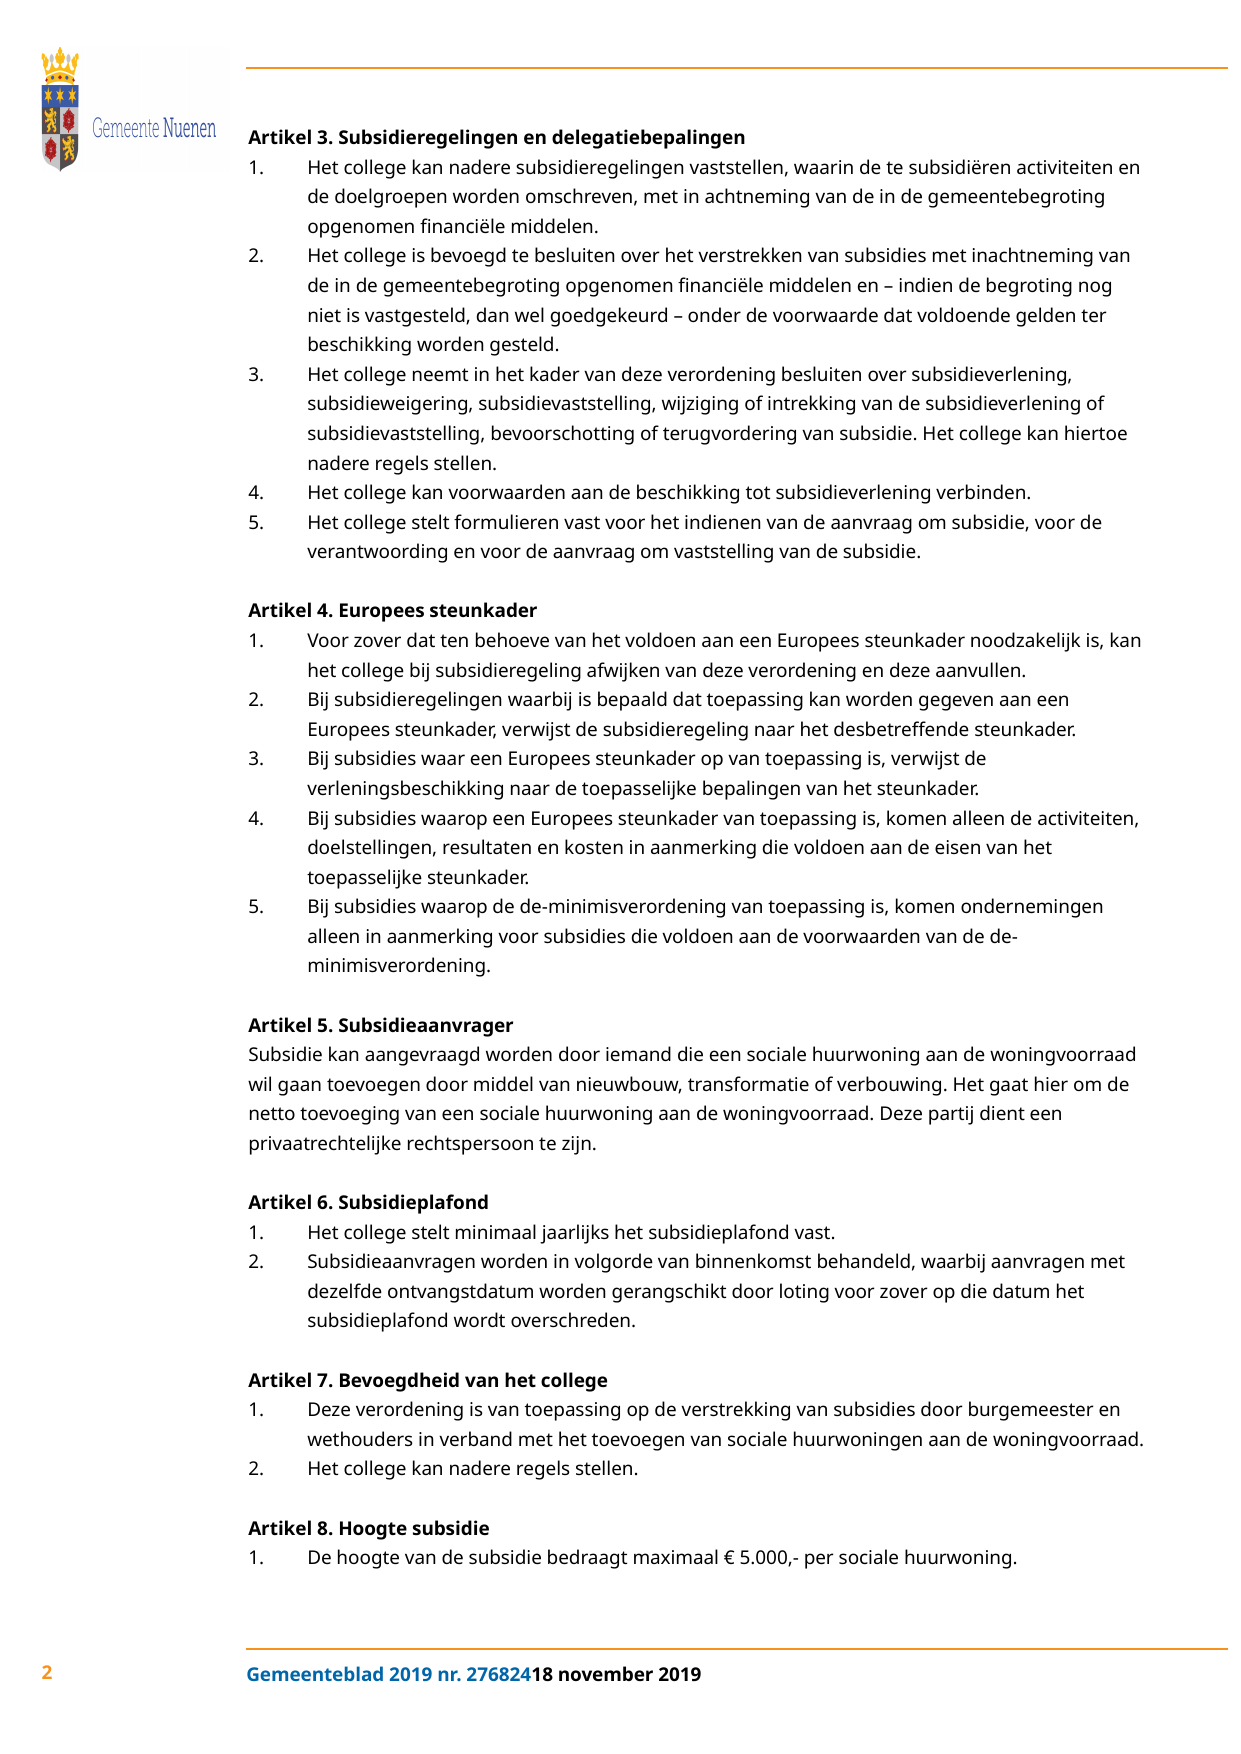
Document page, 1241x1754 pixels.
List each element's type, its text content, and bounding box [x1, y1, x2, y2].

list Het college kan voorwaarden aan de beschikking tot subsidieverlening verbinden. [248, 479, 1152, 505]
list Het college stelt formulieren vast voor het indienen van de aanvraag om subsidie, voor de verantwoording en voor de aanvraag om vaststelling van de subsidie. [248, 509, 1152, 564]
list Bij subsidies waarop de de-minimisverordening van toepassing is, komen ondernemingen alleen in aanmerking voor subsidies die voldoen aan de voorwaarden van de de-minimisverordening. [248, 893, 1152, 978]
list Voor zover dat ten behoeve van het voldoen aan een Europees steunkader noodzakelijk is, kan het college bij subsidieregeling afwijken van deze verordening en deze aanvullen. [248, 627, 1152, 683]
text Artikel 3. Subsidieregelingen en delegatiebepalingen [248, 124, 1152, 150]
list Bij subsidieregelingen waarbij is bepaald dat toepassing kan worden gegeven aan een Europees steunkader, verwijst de subsidieregeling naar het desbetreffende steunkader. [248, 686, 1152, 742]
list De hoogte van de subsidie bedraagt maximaal € 5.000,- per sociale huurwoning. [248, 1544, 1152, 1570]
text Subsidie kan aangevraagd worden door iemand die een sociale huurwoning aan de woningvoorraad wil gaan toevoegen door middel van nieuwbouw, transformatie of verbouwing. Het gaat hier om de netto toevoeging van een sociale huurwoning aan de woningvoorraad. Deze partij dient een privaatrechtelijke rechtspersoon te zijn. [248, 1041, 1152, 1156]
list Bij subsidies waar een Europees steunkader op van toepassing is, verwijst de verleningsbeschikking naar de toepasselijke bepalingen van het steunkader. [248, 746, 1152, 801]
list Deze verordening is van toepassing op de verstrekking van subsidies door burgemeester en wethouders in verband met het toevoegen van sociale huurwoningen aan de woningvoorraad. [248, 1396, 1152, 1452]
list Het college kan nadere regels stellen. [248, 1456, 1152, 1481]
text Artikel 4. Europees steunkader [248, 598, 1152, 623]
list Het college is bevoegd te besluiten over het verstrekken van subsidies met inachtneming van de in de gemeentebegroting opgenomen financiële middelen en – indien de begroting nog niet is vastgesteld, dan wel goedgekeurd – onder de voorwaarde dat voldoende gelden ter beschikking worden gesteld. [248, 243, 1152, 357]
list Bij subsidies waarop een Europees steunkader van toepassing is, komen alleen de activiteiten, doelstellingen, resultaten en kosten in aanmerking die voldoen aan de eisen van het toepasselijke steunkader. [248, 805, 1152, 890]
picture [41, 47, 231, 172]
text Artikel 8. Hoogte subsidie [248, 1515, 1152, 1541]
list Subsidieaanvragen worden in volgorde van binnenkomst behandeld, waarbij aanvragen met dezelfde ontvangstdatum worden gerangschikt door loting voor zover op die datum het subsidieplafond wordt overschreden. [248, 1248, 1152, 1333]
text Artikel 5. Subsidieaanvrager [248, 1012, 1152, 1038]
text Artikel 6. Subsidieplafond [248, 1189, 1152, 1215]
list Het college stelt minimaal jaarlijks het subsidieplafond vast. [248, 1219, 1152, 1245]
text Artikel 7. Bevoegdheid van het college [248, 1367, 1152, 1393]
list Het college neemt in het kader van deze verordening besluiten over subsidieverlening, subsidieweigering, subsidievaststelling, wijziging of intrekking van de subsidieverlening of subsidievaststelling, bevoorschotting of terugvordering van subsidie. Het college kan hiertoe nadere regels stellen. [248, 361, 1152, 476]
list Het college kan nadere subsidieregelingen vaststellen, waarin de te subsidiëren activiteiten en de doelgroepen worden omschreven, met in achtneming van de in de gemeentebegroting opgenomen financiële middelen. [248, 154, 1152, 239]
